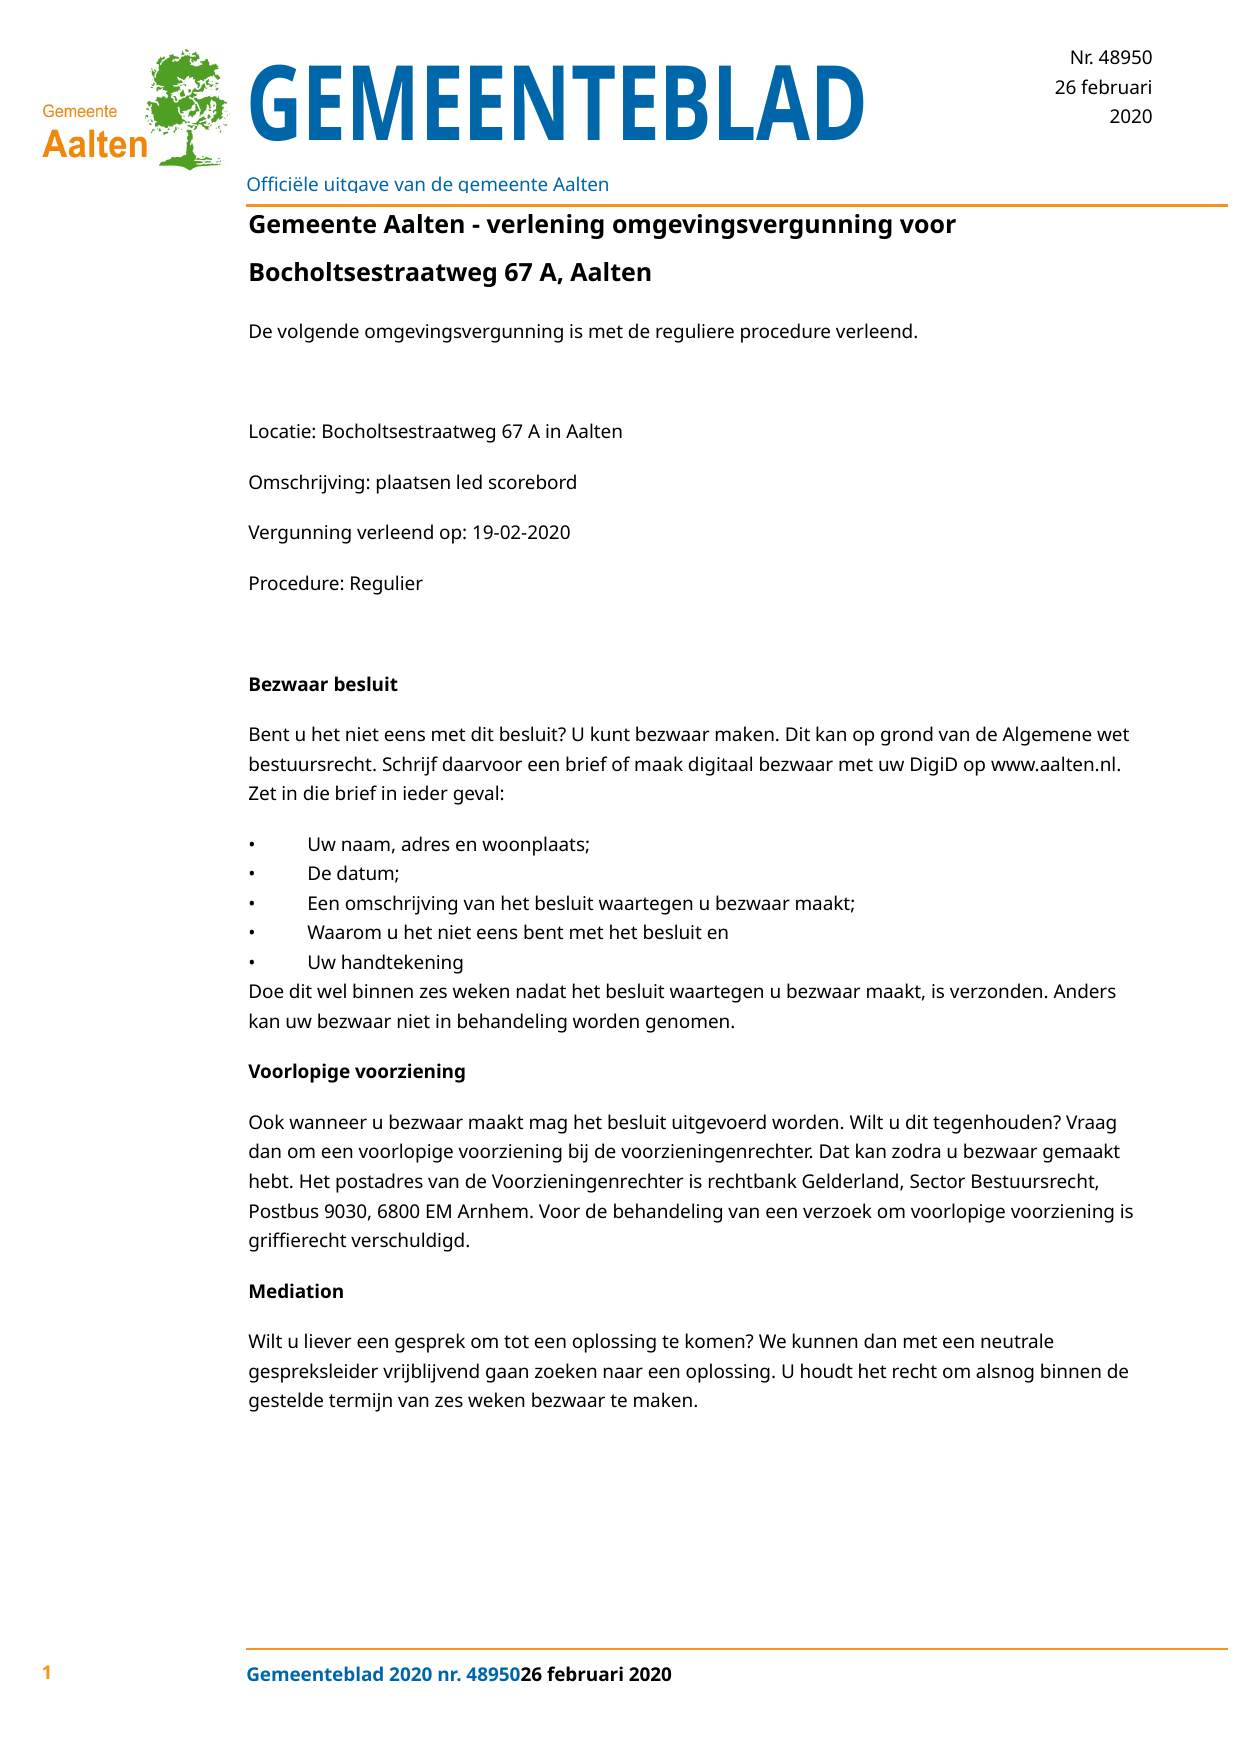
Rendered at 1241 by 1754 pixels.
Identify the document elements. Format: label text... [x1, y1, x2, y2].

text Locatie: Bocholtsestraatweg 67 A in Aalten [248, 419, 1152, 444]
list Waarom u het niet eens bent met het besluit en [248, 919, 1152, 945]
text Mediation [248, 1278, 1152, 1304]
text Voorlopige voorziening [248, 1059, 1152, 1084]
text Vergunning verleend op: 19-02-2020 [248, 519, 1152, 545]
list Uw handtekening [248, 949, 1152, 975]
text Wilt u liever een gesprek om tot een oplossing te komen? We kunnen dan met een neutrale gespreksleider vrijblijvend gaan zoeken naar een oplossing. U houdt het recht om alsnog binnen de gestelde termijn van zes weken bezwaar te maken. [248, 1328, 1152, 1413]
text Gemeente Aalten - verlening omgevingsvergunning voor Bocholtsestraatweg 67 A, Aalten [248, 207, 1152, 288]
list Uw naam, adres en woonplaats; [248, 831, 1152, 857]
text Omschrijving: plaatsen led scorebord [248, 469, 1152, 495]
list De datum; [248, 860, 1152, 886]
picture [41, 47, 231, 172]
text Ook wanneer u bezwaar maakt mag het besluit uitgevoerd worden. Wilt u dit tegenhouden? Vraag dan om een voorlopige voorziening bij de voorzieningenrechter. Dat kan zodra u bezwaar gemaakt hebt. Het postadres van de Voorzieningenrechter is rechtbank Gelderland, Sector Bestuursrecht, Postbus 9030, 6800 EM Arnhem. Voor de behandeling van een verzoek om voorlopige voorziening is griffierecht verschuldigd. [248, 1109, 1152, 1253]
text Doe dit wel binnen zes weken nadat het besluit waartegen u bezwaar maakt, is verzonden. Anders kan uw bezwaar niet in behandeling worden genomen. [248, 979, 1152, 1034]
text De volgende omgevingsvergunning is met de reguliere procedure verleend. [248, 318, 1152, 344]
text Bezwaar besluit [248, 671, 1152, 697]
text Procedure: Regulier [248, 570, 1152, 596]
list Een omschrijving van het besluit waartegen u bezwaar maakt; [248, 890, 1152, 916]
text Bent u het niet eens met dit besluit? U kunt bezwaar maken. Dit kan op grond van de Algemene wet bestuursrecht. Schrijf daarvoor een brief of maak digitaal bezwaar met uw DigiD op www.aalten.nl. Zet in die brief in ieder geval: [248, 721, 1152, 806]
